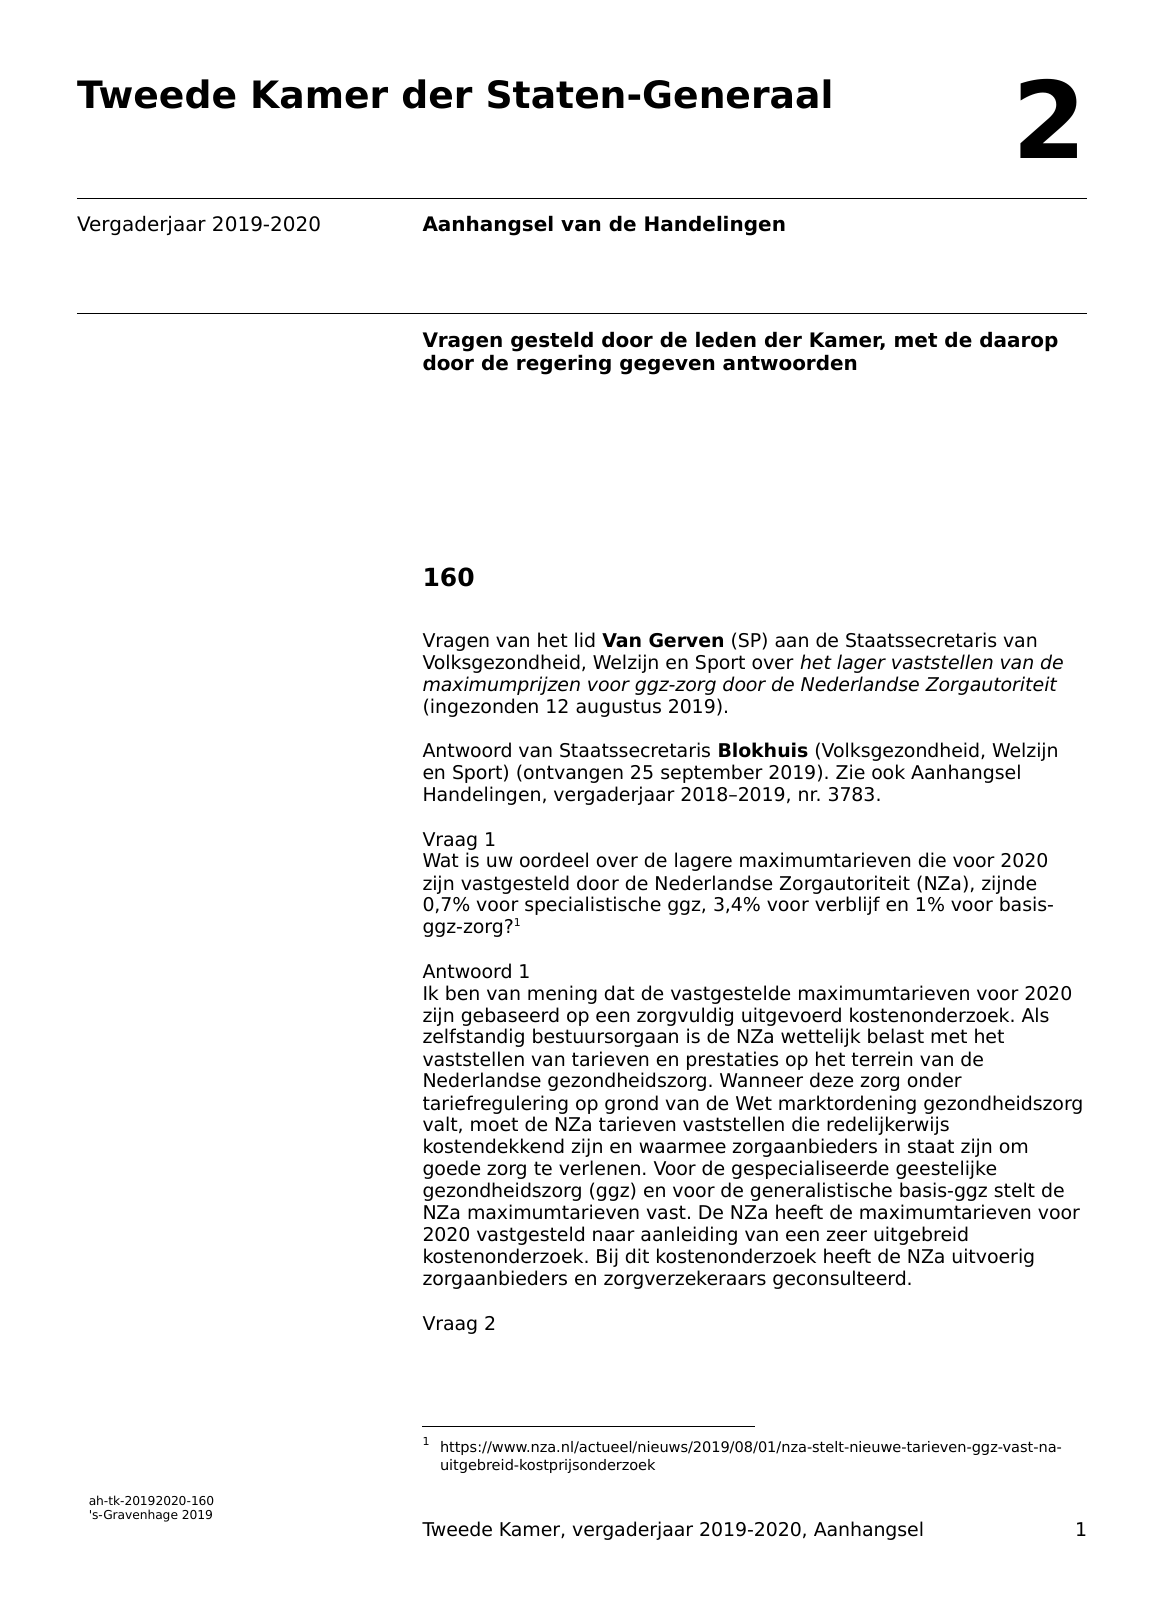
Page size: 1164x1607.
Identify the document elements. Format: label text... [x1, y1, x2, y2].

table_cell [77, 314, 422, 375]
text Antwoord van Staatssecretaris Blokhuis (Volksgezondheid, Welzijn en Sport) (ontvangen 25 september 2019). Zie ook Aanhangsel Handelingen, vergaderjaar 2018–2019, nr. 3783. [422, 740, 1087, 806]
text ah-tk-20192020-160 [88, 1494, 323, 1508]
text Ik ben van mening dat de vastgestelde maximumtarieven voor 2020 zijn gebaseerd op een zorgvuldig uitgevoerd kostenonderzoek. Als zelfstandig bestuursorgaan is de NZa wettelijk belast met het vaststellen van tarieven en prestaties op het terrein van de Nederlandse gezondheidszorg. Wanneer deze zorg onder tariefregulering op grond van de Wet marktordening gezondheidszorg valt, moet de NZa tarieven vaststellen die redelijkerwijs kostendekkend zijn en waarmee zorgaanbieders in staat zijn om goede zorg te verlenen. Voor de gespecialiseerde geestelijke gezondheidszorg (ggz) en voor de generalistische basis-ggz stelt de NZa maximumtarieven vast. De NZa heeft de maximumtarieven voor 2020 vastgesteld naar aanleiding van een zeer uitgebreid kostenonderzoek. Bij dit kostenonderzoek heeft de NZa uitvoerig zorgaanbieders en zorgverzekeraars geconsulteerd. [422, 982, 1087, 1290]
text https://www.nza.nl/actueel/nieuws/2019/08/01/nza-stelt-nieuwe-tarieven-ggz-vast-na-uitgebreid-kostprijsonderzoek [422, 1435, 1087, 1474]
text Wat is uw oordeel over de lagere maximumtarieven die voor 2020 zijn vastgesteld door de Nederlandse Zorgautoriteit (NZa), zijnde 0,7% voor specialistische ggz, 3,4% voor verblijf en 1% voor basis-ggz-zorg? [422, 850, 1087, 938]
text 's-Gravenhage 2019 [88, 1508, 323, 1522]
table_header Tweede Kamer der Staten-Generaal [77, 59, 886, 198]
table_cell Vergaderjaar 2019-2020 [77, 199, 422, 313]
text Vraag 1 [422, 828, 1087, 850]
table_header 2 [886, 59, 1087, 198]
table_cell Vragen gesteld door de leden der Kamer, met de daarop door de regering gegeven antwoorden [422, 314, 1087, 375]
text Antwoord 1 [422, 961, 1087, 982]
text Vragen van het lid Van Gerven (SP) aan de Staatssecretaris van Volksgezondheid, Welzijn en Sport over het lager vaststellen van de maximumprijzen voor ggz-zorg door de Nederlandse Zorgautoriteit (ingezonden 12 augustus 2019). [422, 630, 1087, 718]
text Vraag 2 [422, 1312, 1087, 1334]
text 160 [422, 563, 1087, 592]
table_cell Aanhangsel van de Handelingen [422, 199, 1087, 313]
